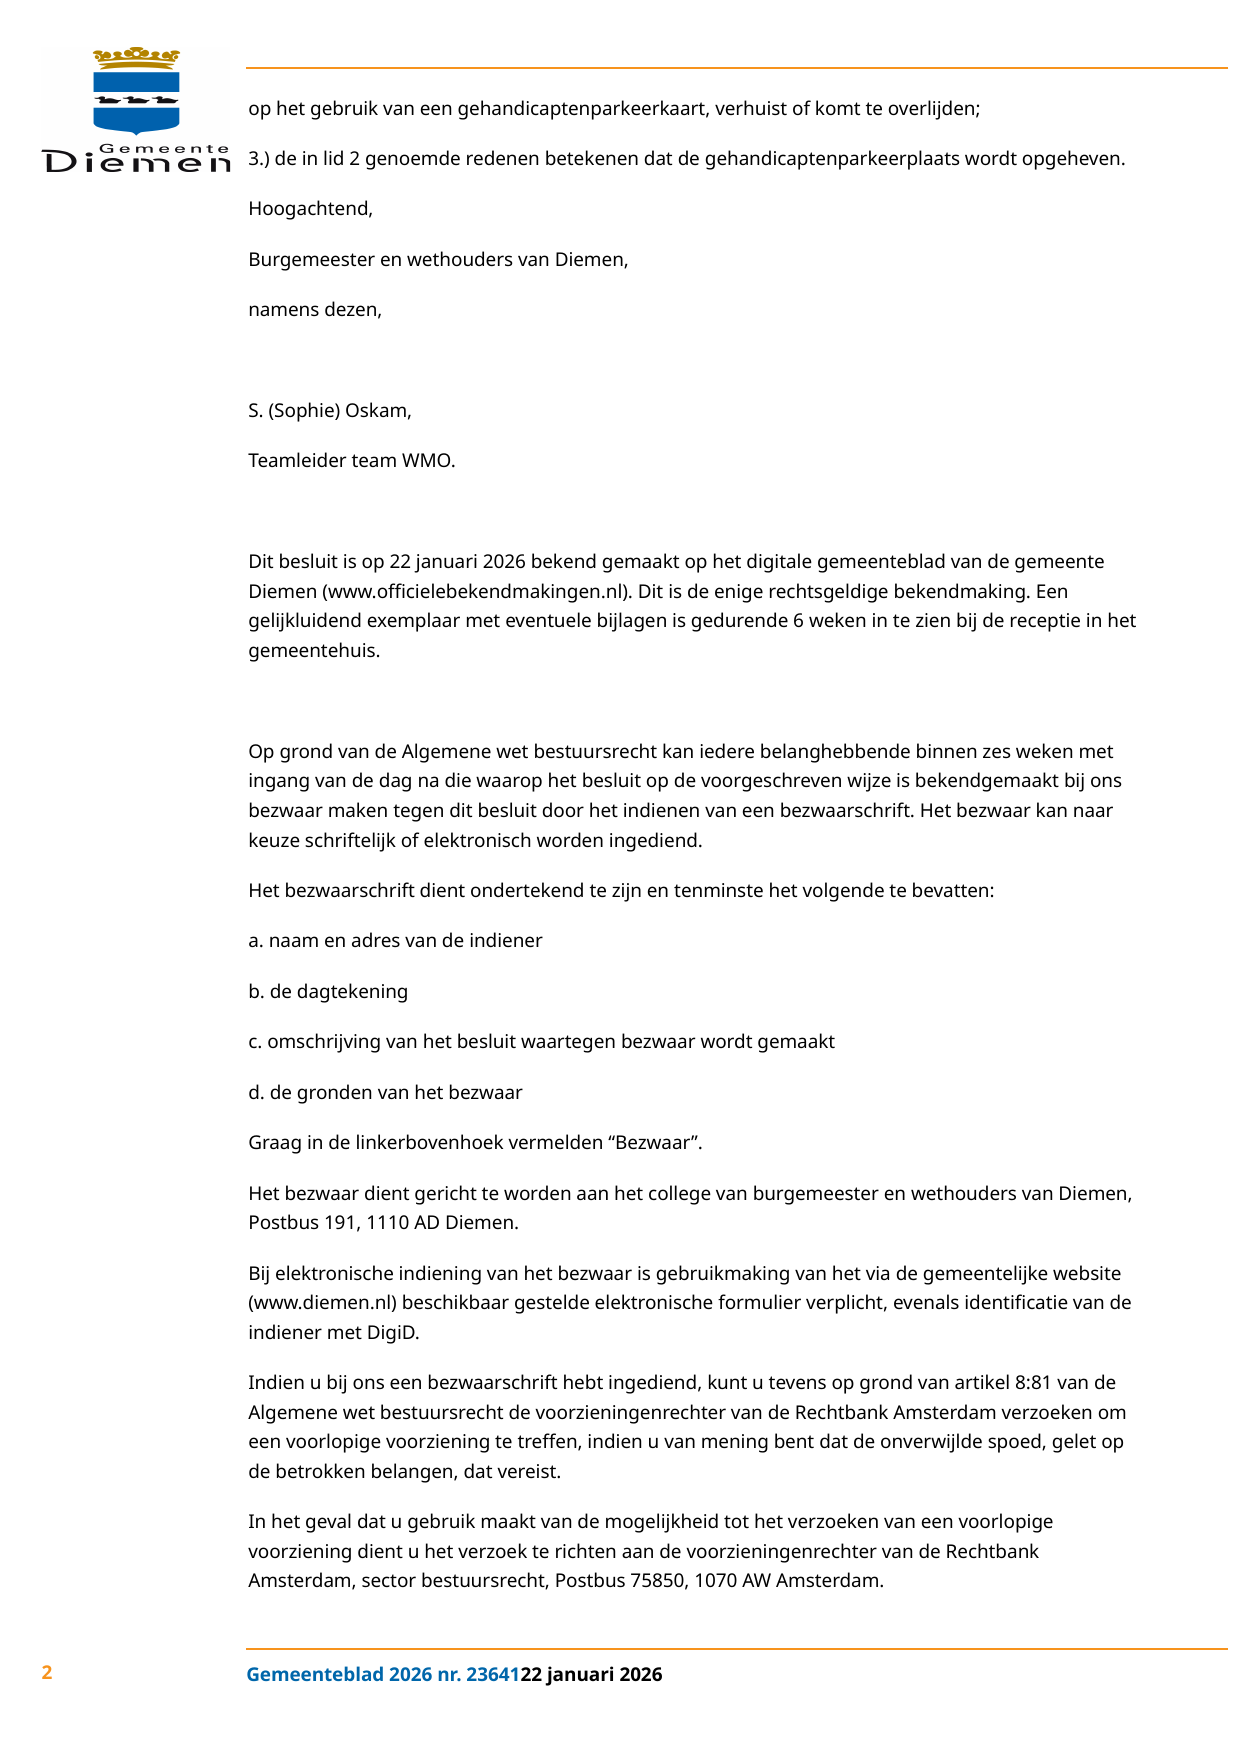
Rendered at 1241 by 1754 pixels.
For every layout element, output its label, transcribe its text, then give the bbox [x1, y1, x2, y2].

text op het gebruik van een gehandicaptenparkeerkaart, verhuist of komt te overlijden; [248, 95, 1152, 121]
text Hoogachtend, [248, 196, 1152, 221]
text Indien u bij ons een bezwaarschrift hebt ingediend, kunt u tevens op grond van artikel 8:81 van de Algemene wet bestuursrecht de voorzieningenrechter van de Rechtbank Amsterdam verzoeken om een voorlopige voorziening te treffen, indien u van mening bent dat de onverwijlde spoed, gelet op de betrokken belangen, dat vereist. [248, 1369, 1152, 1484]
text Burgemeester en wethouders van Diemen, [248, 246, 1152, 272]
text d. de gronden van het bezwaar [248, 1079, 1152, 1105]
text namens dezen, [248, 296, 1152, 322]
text Graag in de linkerbovenhoek vermelden “Bezwaar”. [248, 1129, 1152, 1155]
text Het bezwaar dient gericht te worden aan het college van burgemeester en wethouders van Diemen, Postbus 191, 1110 AD Diemen. [248, 1180, 1152, 1235]
text Bij elektronische indiening van het bezwaar is gebruikmaking van het via de gemeentelijke website (www.diemen.nl) beschikbaar gestelde elektronische formulier verplicht, evenals identificatie van de indiener met DigiD. [248, 1260, 1152, 1345]
text b. de dagtekening [248, 978, 1152, 1004]
text Teamleider team WMO. [248, 448, 1152, 473]
text c. omschrijving van het besluit waartegen bezwaar wordt gemaakt [248, 1028, 1152, 1054]
text Op grond van de Algemene wet bestuursrecht kan iedere belanghebbende binnen zes weken met ingang van de dag na die waarop het besluit op de voorgeschreven wijze is bekendgemaakt bij ons bezwaar maken tegen dit besluit door het indienen van een bezwaarschrift. Het bezwaar kan naar keuze schriftelijk of elektronisch worden ingediend. [248, 738, 1152, 853]
text Dit besluit is op 22 januari 2026 bekend gemaakt op het digitale gemeenteblad van de gemeente Diemen (www.officielebekendmakingen.nl). Dit is de enige rechtsgeldige bekendmaking. Een gelijkluidend exemplaar met eventuele bijlagen is gedurende 6 weken in te zien bij de receptie in het gemeentehuis. [248, 548, 1152, 663]
text 3.) de in lid 2 genoemde redenen betekenen dat de gehandicaptenparkeerplaats wordt opgeheven. [248, 145, 1152, 171]
text Het bezwaarschrift dient ondertekend te zijn en tenminste het volgende te bevatten: [248, 877, 1152, 903]
picture [41, 47, 231, 172]
text In het geval dat u gebruik maakt van de mogelijkheid tot het verzoeken van een voorlopige voorziening dient u het verzoek te richten aan de voorzieningenrechter van de Rechtbank Amsterdam, sector bestuursrecht, Postbus 75850, 1070 AW Amsterdam. [248, 1508, 1152, 1593]
text a. naam en adres van de indiener [248, 928, 1152, 953]
text S. (Sophie) Oskam, [248, 397, 1152, 423]
